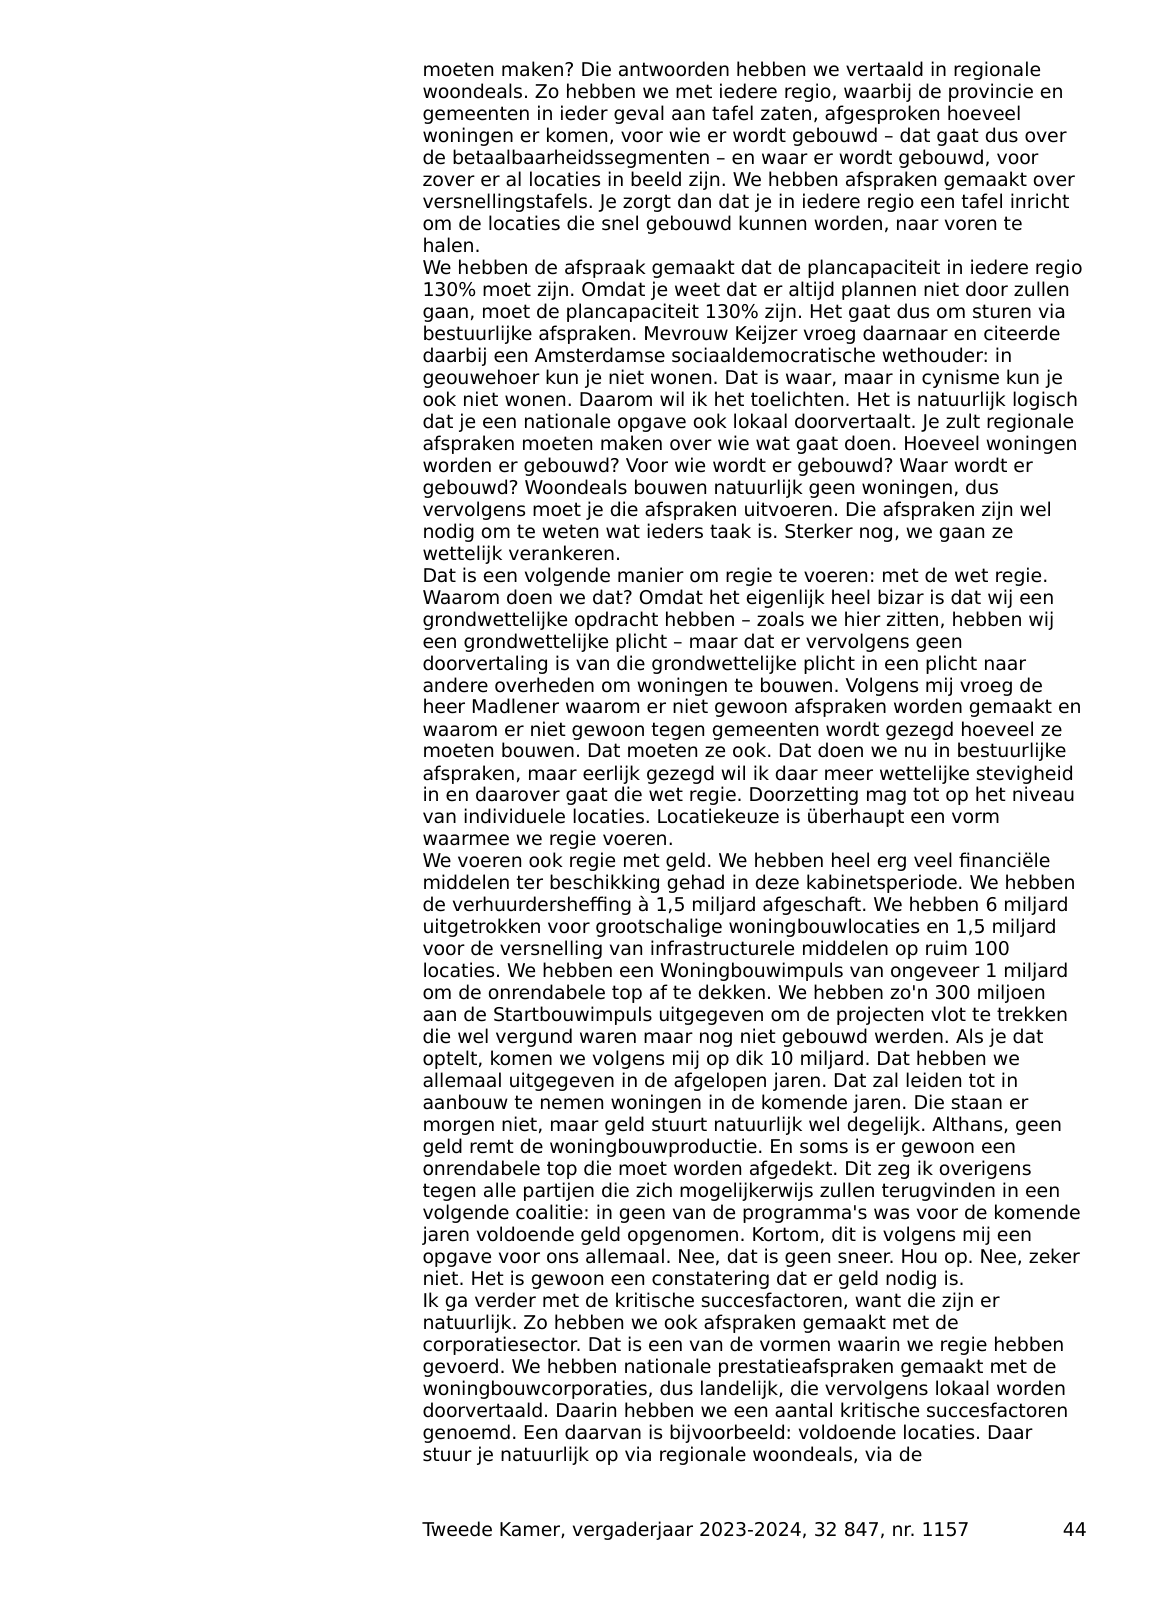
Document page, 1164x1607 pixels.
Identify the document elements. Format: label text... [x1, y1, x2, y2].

text Ik ga verder met de kritische succesfactoren, want die zijn er natuurlijk. Zo hebben we ook afspraken gemaakt met de corporatiesector. Dat is een van de vormen waarin we regie hebben gevoerd. We hebben nationale prestatieafspraken gemaakt met de woningbouwcorporaties, dus landelijk, die vervolgens lokaal worden doorvertaald. Daarin hebben we een aantal kritische succesfactoren genoemd. Een daarvan is bijvoorbeeld: voldoende locaties. Daar stuur je natuurlijk op via regionale woondeals, via de [422, 1290, 1087, 1466]
text We hebben de afspraak gemaakt dat de plancapaciteit in iedere regio 130% moet zijn. Omdat je weet dat er altijd plannen niet door zullen gaan, moet de plancapaciteit 130% zijn. Het gaat dus om sturen via bestuurlijke afspraken. Mevrouw Keijzer vroeg daarnaar en citeerde daarbij een Amsterdamse sociaaldemocratische wethouder: in geouwehoer kun je niet wonen. Dat is waar, maar in cynisme kun je ook niet wonen. Daarom wil ik het toelichten. Het is natuurlijk logisch dat je een nationale opgave ook lokaal doorvertaalt. Je zult regionale afspraken moeten maken over wie wat gaat doen. Hoeveel woningen worden er gebouwd? Voor wie wordt er gebouwd? Waar wordt er gebouwd? Woondeals bouwen natuurlijk geen woningen, dus vervolgens moet je die afspraken uitvoeren. Die afspraken zijn wel nodig om te weten wat ieders taak is. Sterker nog, we gaan ze wettelijk verankeren. [422, 257, 1087, 564]
text We voeren ook regie met geld. We hebben heel erg veel financiële middelen ter beschikking gehad in deze kabinetsperiode. We hebben de verhuurdersheffing à 1,5 miljard afgeschaft. We hebben 6 miljard uitgetrokken voor grootschalige woningbouwlocaties en 1,5 miljard voor de versnelling van infrastructurele middelen op ruim 100 locaties. We hebben een Woningbouwimpuls van ongeveer 1 miljard om de onrendabele top af te dekken. We hebben zo'n 300 miljoen aan de Startbouwimpuls uitgegeven om de projecten vlot te trekken die wel vergund waren maar nog niet gebouwd werden. Als je dat optelt, komen we volgens mij op dik 10 miljard. Dat hebben we allemaal uitgegeven in de afgelopen jaren. Dat zal leiden tot in aanbouw te nemen woningen in de komende jaren. Die staan er morgen niet, maar geld stuurt natuurlijk wel degelijk. Althans, geen geld remt de woningbouwproductie. En soms is er gewoon een onrendabele top die moet worden afgedekt. Dit zeg ik overigens tegen alle partijen die zich mogelijkerwijs zullen terugvinden in een volgende coalitie: in geen van de programma's was voor de komende jaren voldoende geld opgenomen. Kortom, dit is volgens mij een opgave voor ons allemaal. Nee, dat is geen sneer. Hou op. Nee, zeker niet. Het is gewoon een constatering dat er geld nodig is. [422, 850, 1087, 1290]
text Dat is een volgende manier om regie te voeren: met de wet regie. Waarom doen we dat? Omdat het eigenlijk heel bizar is dat wij een grondwettelijke opdracht hebben – zoals we hier zitten, hebben wij een grondwettelijke plicht – maar dat er vervolgens geen doorvertaling is van die grondwettelijke plicht in een plicht naar andere overheden om woningen te bouwen. Volgens mij vroeg de heer Madlener waarom er niet gewoon afspraken worden gemaakt en waarom er niet gewoon tegen gemeenten wordt gezegd hoeveel ze moeten bouwen. Dat moeten ze ook. Dat doen we nu in bestuurlijke afspraken, maar eerlijk gezegd wil ik daar meer wettelijke stevigheid in en daarover gaat die wet regie. Doorzetting mag tot op het niveau van individuele locaties. Locatiekeuze is überhaupt een vorm waarmee we regie voeren. [422, 564, 1087, 850]
text moeten maken? Die antwoorden hebben we vertaald in regionale woondeals. Zo hebben we met iedere regio, waarbij de provincie en gemeenten in ieder geval aan tafel zaten, afgesproken hoeveel woningen er komen, voor wie er wordt gebouwd – dat gaat dus over de betaalbaarheidssegmenten – en waar er wordt gebouwd, voor zover er al locaties in beeld zijn. We hebben afspraken gemaakt over versnellingstafels. Je zorgt dan dat je in iedere regio een tafel inricht om de locaties die snel gebouwd kunnen worden, naar voren te halen. [422, 59, 1087, 257]
